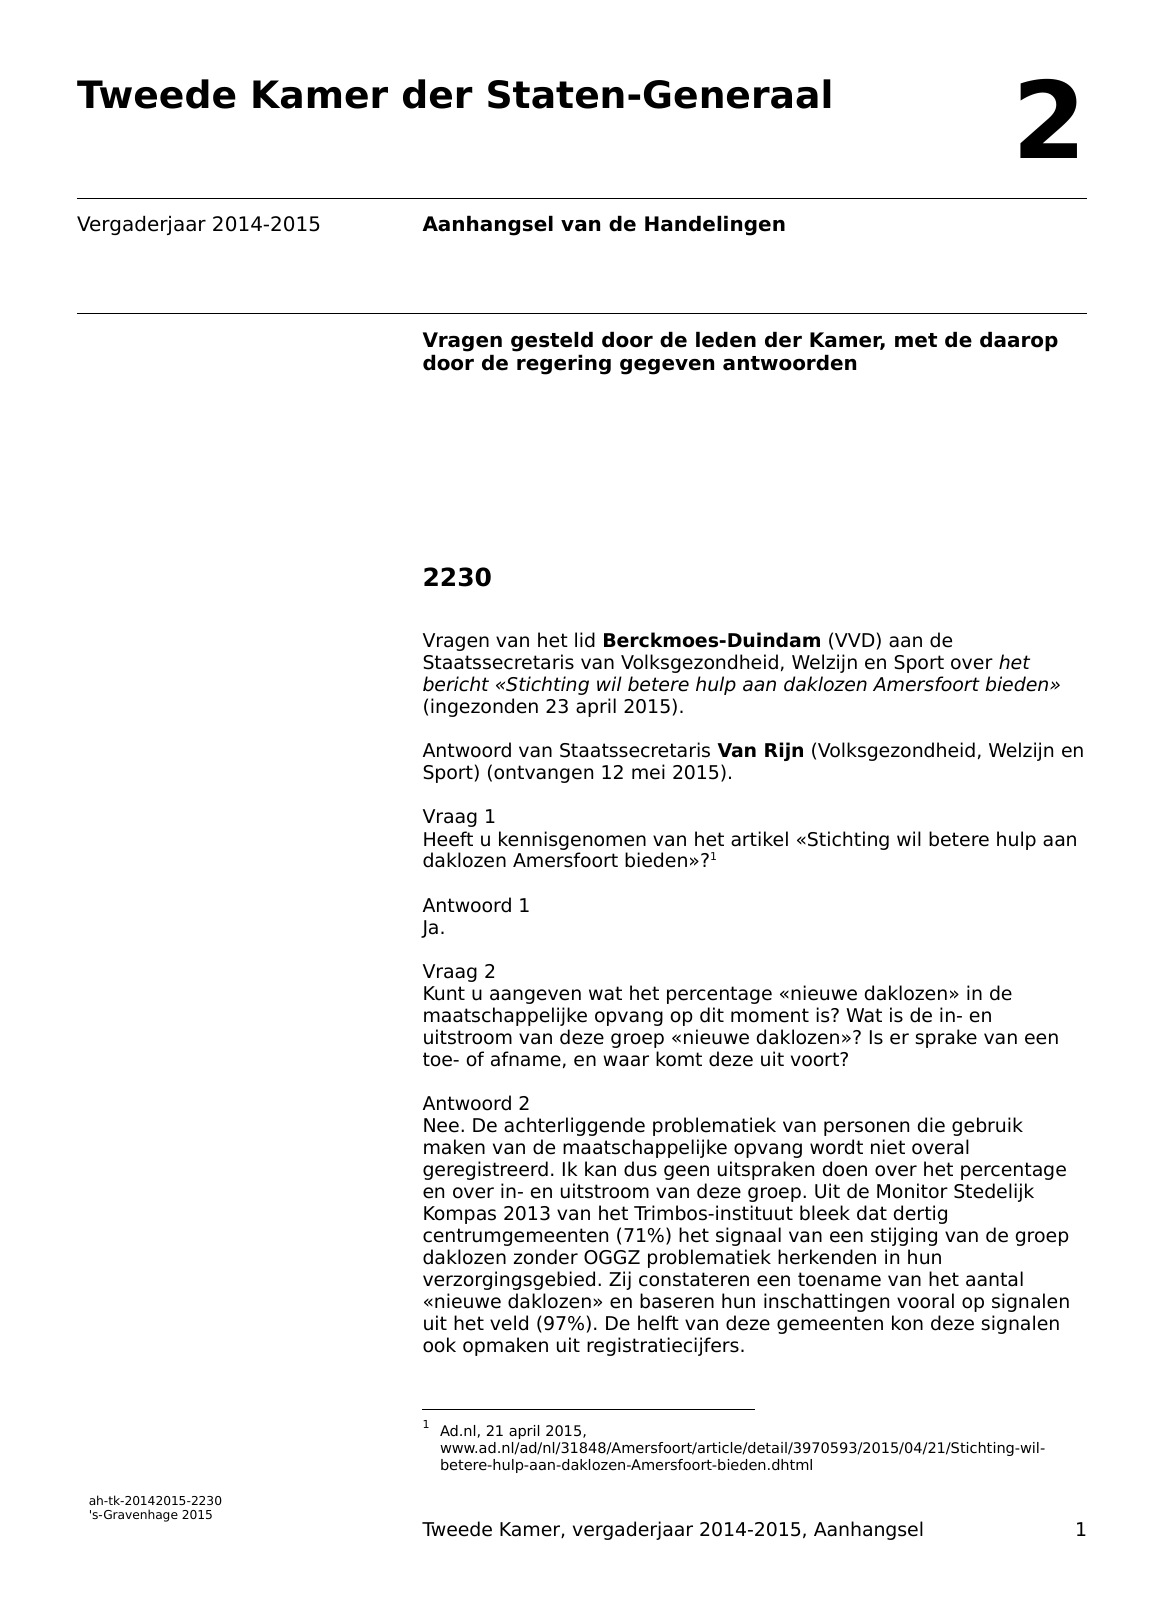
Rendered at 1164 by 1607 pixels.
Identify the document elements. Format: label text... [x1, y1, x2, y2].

text Antwoord 2 [422, 1093, 1087, 1115]
text Antwoord van Staatssecretaris Van Rijn (Volksgezondheid, Welzijn en Sport) (ontvangen 12 mei 2015). [422, 740, 1087, 784]
text Ad.nl, 21 april 2015, www.ad.nl/ad/nl/31848/Amersfoort/article/detail/3970593/2015/04/21/Stichting-wil-betere-hulp-aan-daklozen-Amersfoort-bieden.dhtml [422, 1418, 1087, 1474]
text ah-tk-20142015-2230 [88, 1494, 323, 1508]
table_header Tweede Kamer der Staten-Generaal [77, 59, 886, 198]
text Kunt u aangeven wat het percentage «nieuwe daklozen» in de maatschappelijke opvang op dit moment is? Wat is de in- en uitstroom van deze groep «nieuwe daklozen»? Is er sprake van een toe- of afname, en waar komt deze uit voort? [422, 983, 1087, 1071]
table_cell Vragen gesteld door de leden der Kamer, met de daarop door de regering gegeven antwoorden [422, 314, 1087, 375]
text Vraag 1 [422, 806, 1087, 828]
table_cell [77, 314, 422, 375]
text 2230 [422, 563, 1087, 592]
text Nee. De achterliggende problematiek van personen die gebruik maken van de maatschappelijke opvang wordt niet overal geregistreerd. Ik kan dus geen uitspraken doen over het percentage en over in- en uitstroom van deze groep. Uit de Monitor Stedelijk Kompas 2013 van het Trimbos-instituut bleek dat dertig centrumgemeenten (71%) het signaal van een stijging van de groep daklozen zonder OGGZ problematiek herkenden in hun verzorgingsgebied. Zij constateren een toename van het aantal «nieuwe daklozen» en baseren hun inschattingen vooral op signalen uit het veld (97%). De helft van deze gemeenten kon deze signalen ook opmaken uit registratiecijfers. [422, 1115, 1087, 1357]
text 's-Gravenhage 2015 [88, 1508, 323, 1522]
table_header 2 [886, 59, 1087, 198]
text Ja. [422, 917, 1087, 938]
text Antwoord 1 [422, 894, 1087, 917]
table_cell Aanhangsel van de Handelingen [422, 199, 1087, 313]
table_cell Vergaderjaar 2014-2015 [77, 199, 422, 313]
text Vraag 2 [422, 961, 1087, 983]
text Heeft u kennisgenomen van het artikel «Stichting wil betere hulp aan daklozen Amersfoort bieden»? [422, 828, 1087, 872]
text Vragen van het lid Berckmoes-Duindam (VVD) aan de Staatssecretaris van Volksgezondheid, Welzijn en Sport over het bericht «Stichting wil betere hulp aan daklozen Amersfoort bieden» (ingezonden 23 april 2015). [422, 630, 1087, 718]
